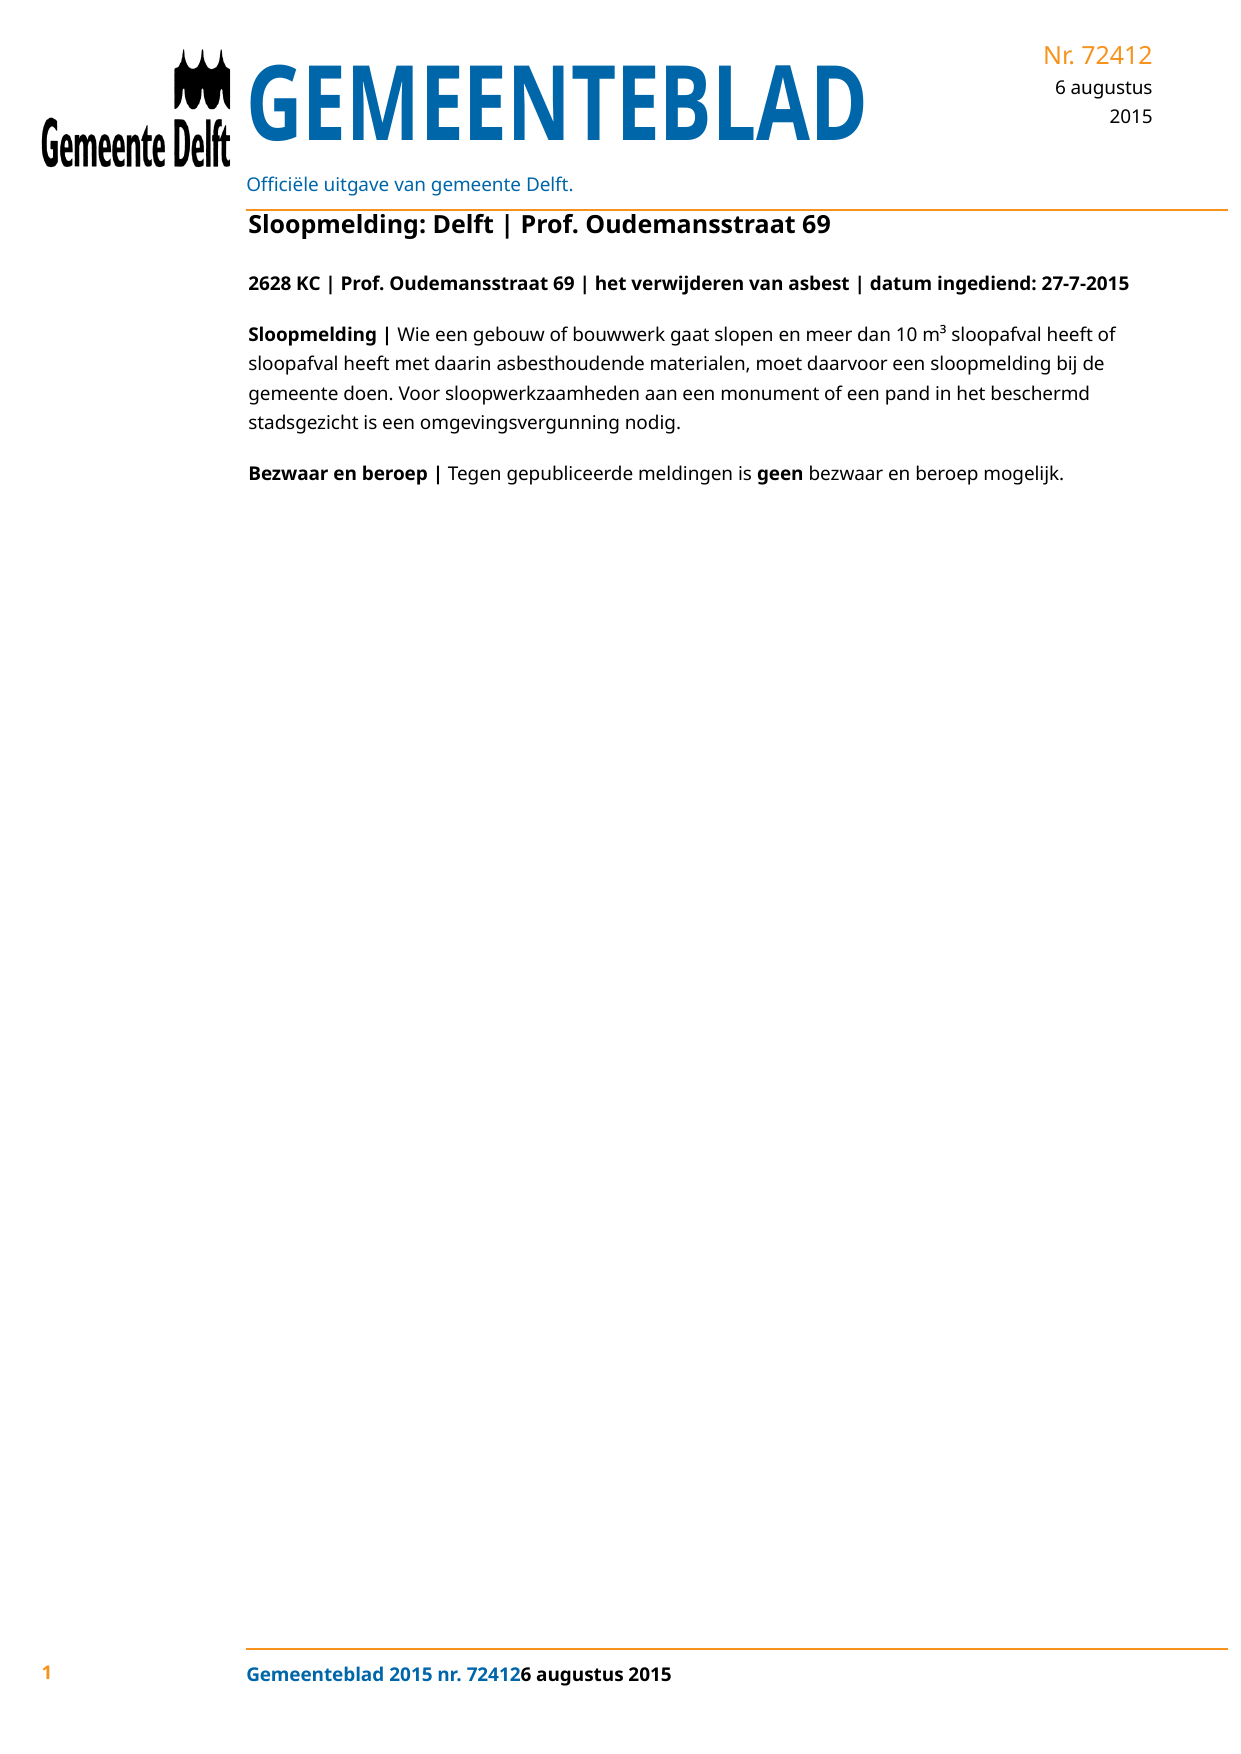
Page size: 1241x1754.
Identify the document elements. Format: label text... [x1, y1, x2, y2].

text Bezwaar en beroep | Tegen gepubliceerde meldingen is geen bezwaar en beroep mogelijk. [248, 460, 1152, 486]
text 2628 KC | Prof. Oudemansstraat 69 | het verwijderen van asbest | datum ingediend: 27-7-2015 [248, 270, 1152, 296]
picture [41, 47, 231, 172]
text Sloopmelding | Wie een gebouw of bouwwerk gaat slopen en meer dan 10 m³ sloopafval heeft of sloopafval heeft met daarin asbesthoudende materialen, moet daarvoor een sloopmelding bij de gemeente doen. Voor sloopwerkzaamheden aan een monument of een pand in het beschermd stadsgezicht is een omgevingsvergunning nodig. [248, 321, 1152, 435]
text Sloopmelding: Delft | Prof. Oudemansstraat 69 [248, 211, 1152, 241]
